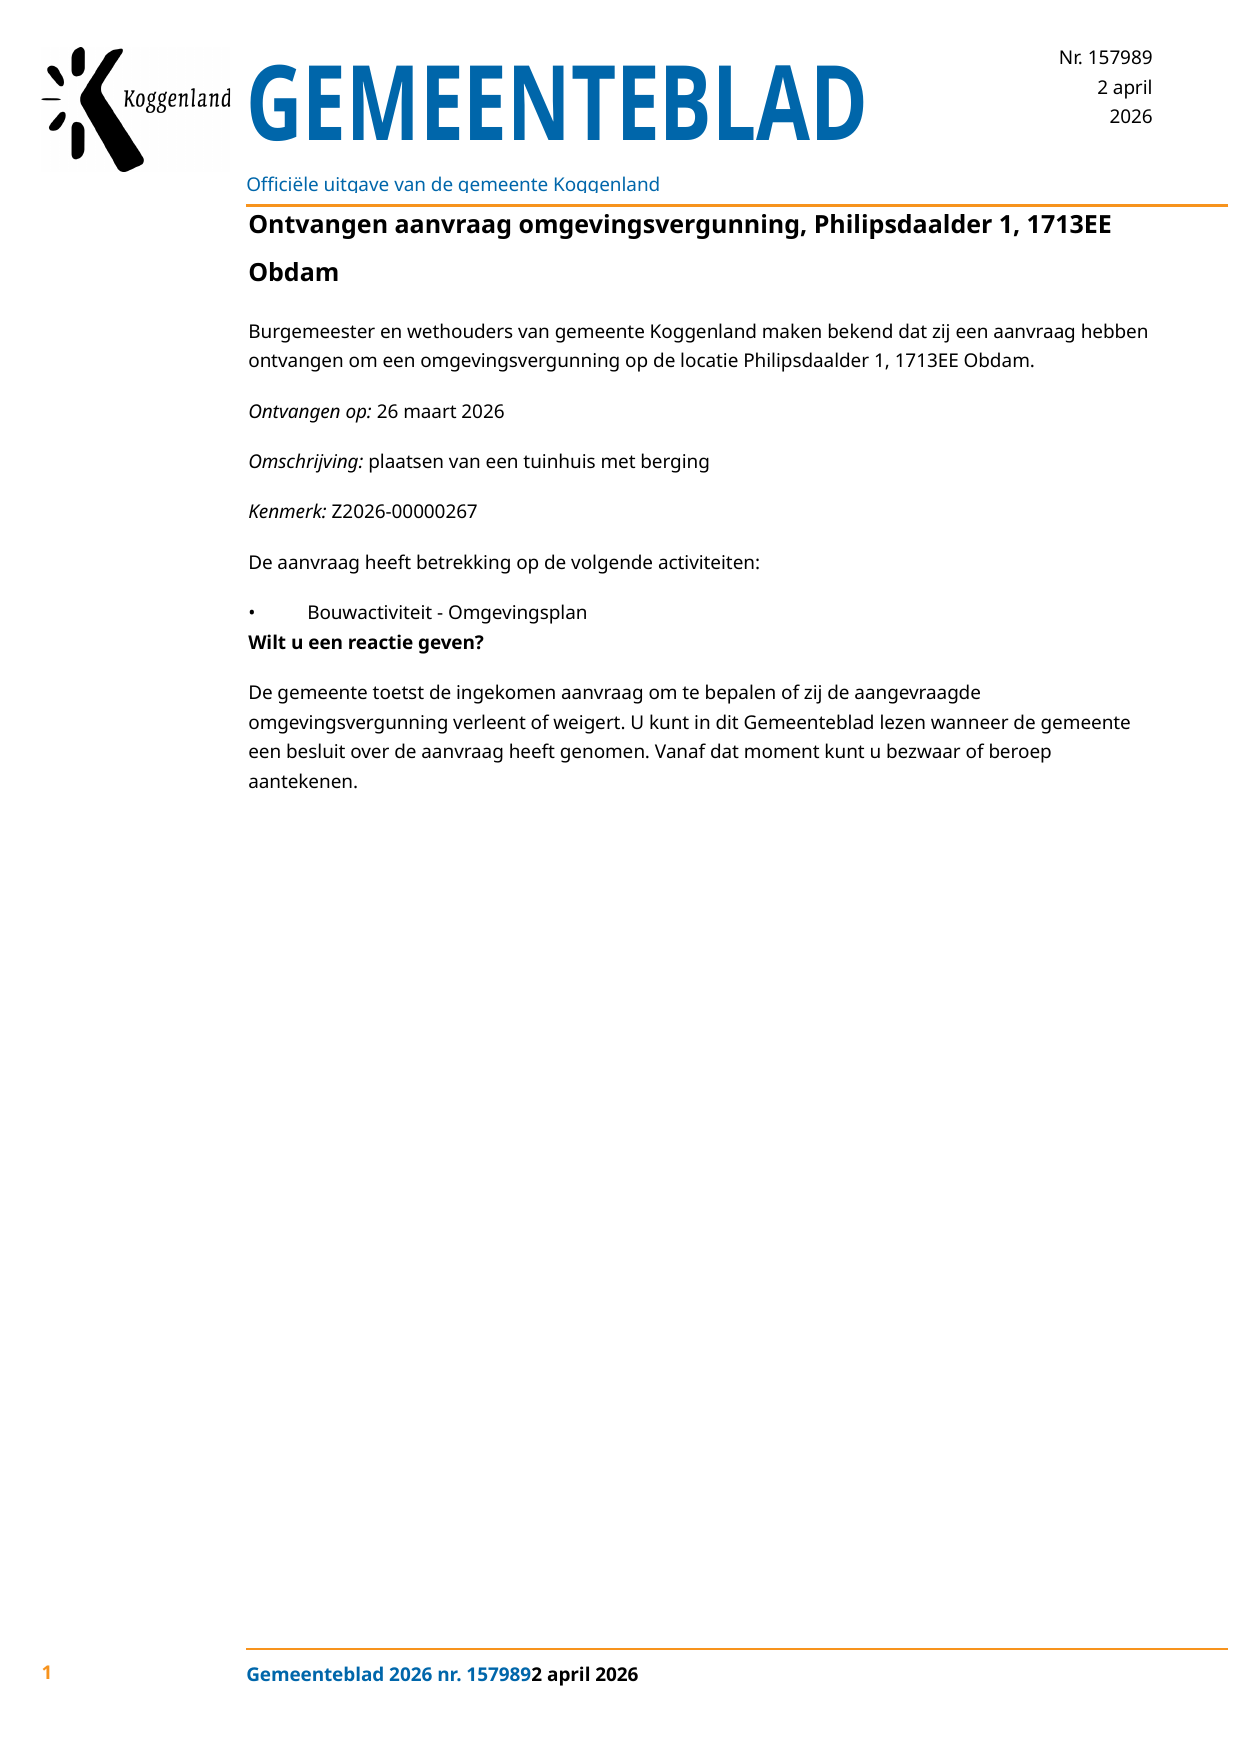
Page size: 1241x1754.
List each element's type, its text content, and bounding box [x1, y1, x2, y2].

list Bouwactiviteit - Omgevingsplan [248, 599, 1152, 625]
text De aanvraag heeft betrekking op de volgende activiteiten: [248, 549, 1152, 575]
text Kenmerk: Z2026-00000267 [248, 499, 1152, 524]
text De gemeente toetst de ingekomen aanvraag om te bepalen of zij de aangevraagde omgevingsvergunning verleent of weigert. U kunt in dit Gemeenteblad lezen wanneer de gemeente een besluit over de aanvraag heeft genomen. Vanaf dat moment kunt u bezwaar of beroep aantekenen. [248, 679, 1152, 794]
picture [41, 47, 231, 172]
text Ontvangen op: 26 maart 2026 [248, 398, 1152, 424]
text Burgemeester en wethouders van gemeente Koggenland maken bekend dat zij een aanvraag hebben ontvangen om een omgevingsvergunning op de locatie Philipsdaalder 1, 1713EE Obdam. [248, 318, 1152, 373]
text Ontvangen aanvraag omgevingsvergunning, Philipsdaalder 1, 1713EE Obdam [248, 207, 1152, 288]
text Wilt u een reactie geven? [248, 629, 1152, 655]
text Omschrijving: plaatsen van een tuinhuis met berging [248, 448, 1152, 474]
